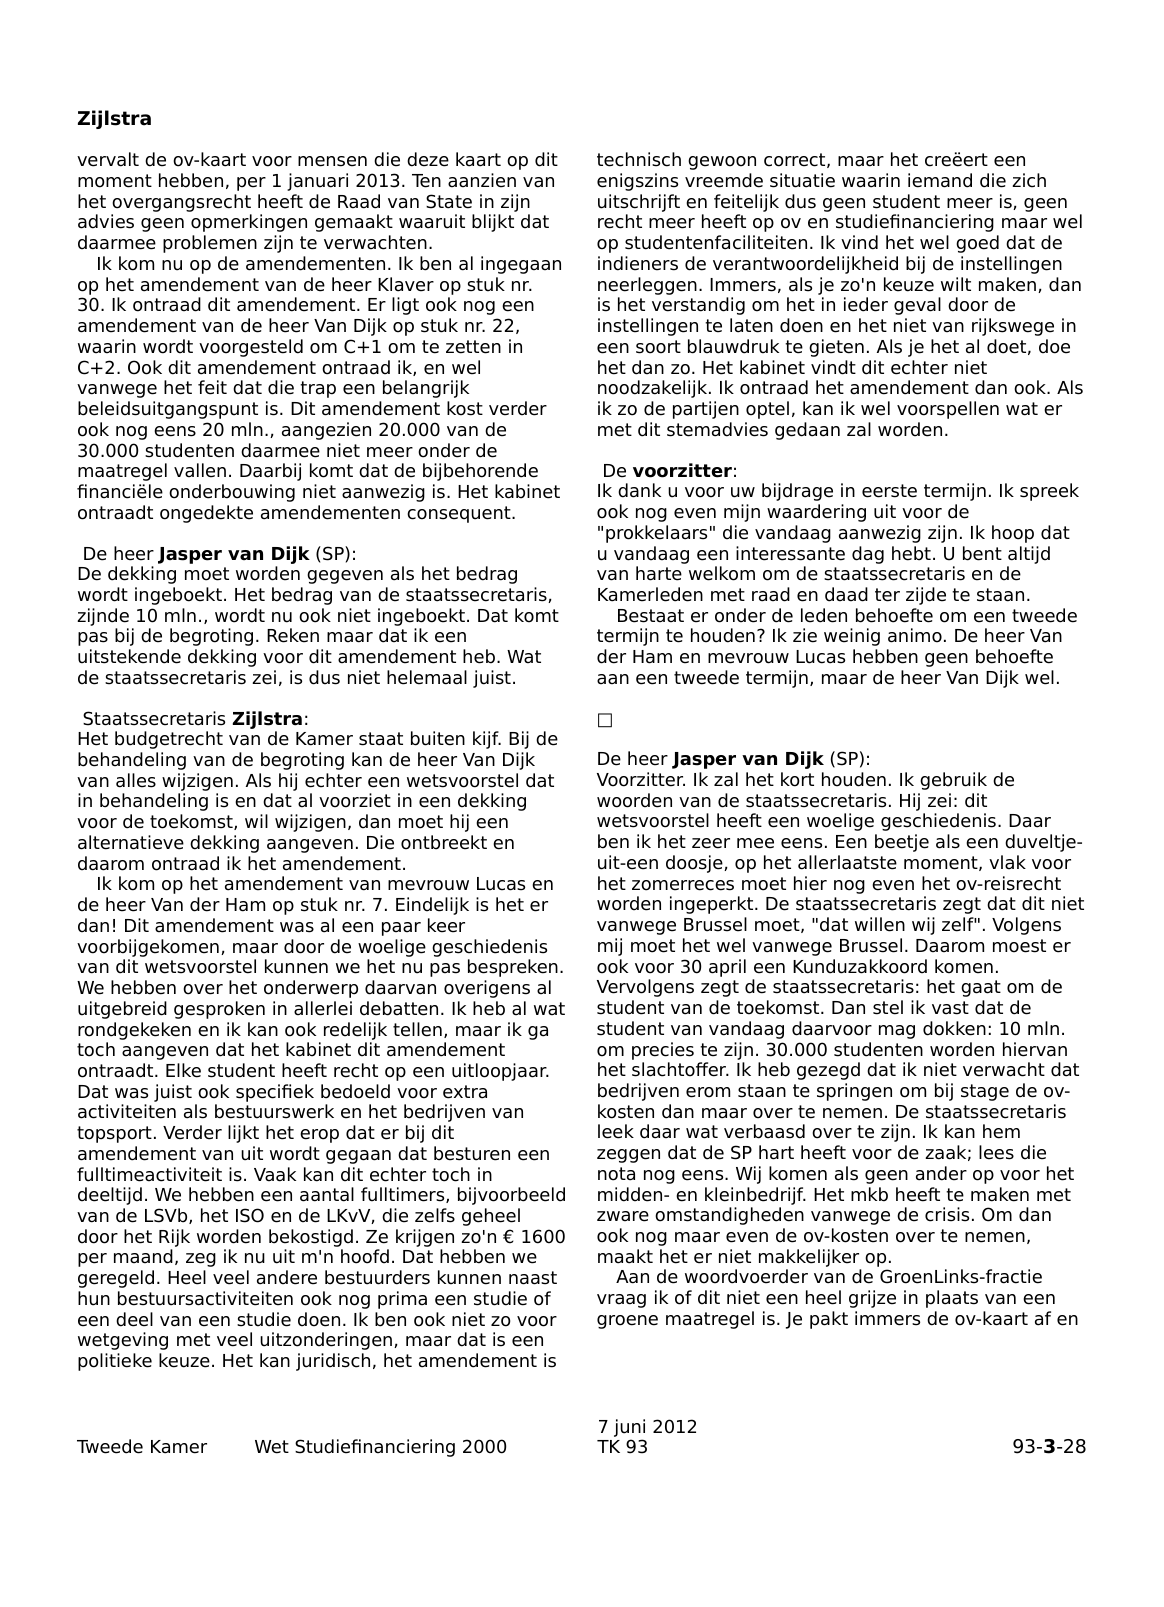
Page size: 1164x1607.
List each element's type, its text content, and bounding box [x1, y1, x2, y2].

text Het budgetrecht van de Kamer staat buiten kijf. Bij de behandeling van de begroting kan de heer Van Dijk van alles wijzigen. Als hij echter een wetsvoorstel dat in behandeling is en dat al voorziet in een dekking voor de toekomst, wil wijzigen, dan moet hij een alternatieve dekking aangeven. Die ontbreekt en daarom ontraad ik het amendement. [77, 729, 567, 874]
text Bestaat er onder de leden behoefte om een tweede termijn te houden? Ik zie weinig animo. De heer Van der Ham en mevrouw Lucas hebben geen behoefte aan een tweede termijn, maar de heer Van Dijk wel. [596, 606, 1087, 688]
text Ik dank u voor uw bijdrage in eerste termijn. Ik spreek ook nog even mijn waardering uit voor de "prokkelaars" die vandaag aanwezig zijn. Ik hoop dat u vandaag een interessante dag hebt. U bent altijd van harte welkom om de staatssecretaris en de Kamerleden met raad en daad ter zijde te staan. [596, 481, 1087, 606]
text Voorzitter. Ik zal het kort houden. Ik gebruik de woorden van de staatssecretaris. Hij zei: dit wetsvoorstel heeft een woelige geschiedenis. Daar ben ik het zeer mee eens. Een beetje als een duveltje-uit-een doosje, op het allerlaatste moment, vlak voor het zomerreces moet hier nog even het ov-reisrecht worden ingeperkt. De staatssecretaris zegt dat dit niet vanwege Brussel moet, "dat willen wij zelf". Volgens mij moet het wel vanwege Brussel. Daarom moest er ook voor 30 april een Kunduzakkoord komen. Vervolgens zegt de staatssecretaris: het gaat om de student van de toekomst. Dan stel ik vast dat de student van vandaag daarvoor mag dokken: 10 mln. om precies te zijn. 30.000 studenten worden hiervan het slachtoffer. Ik heb gezegd dat ik niet verwacht dat bedrijven erom staan te springen om bij stage de ov-kosten dan maar over te nemen. De staatssecretaris leek daar wat verbaasd over te zijn. Ik kan hem zeggen dat de SP hart heeft voor de zaak; lees die nota nog eens. Wij komen als geen ander op voor het midden- en kleinbedrijf. Het mkb heeft te maken met zware omstandigheden vanwege de crisis. Om dan ook nog maar even de ov-kosten over te nemen, maakt het er niet makkelijker op. [596, 770, 1087, 1267]
text technisch gewoon correct, maar het creëert een enigszins vreemde situatie waarin iemand die zich uitschrijft en feitelijk dus geen student meer is, geen recht meer heeft op ov en studiefinanciering maar wel op studentenfaciliteiten. Ik vind het wel goed dat de indieners de verantwoordelijkheid bij de instellingen neerleggen. Immers, als je zo'n keuze wilt maken, dan is het verstandig om het in ieder geval door de instellingen te laten doen en het niet van rijkswege in een soort blauwdruk te gieten. Als je het al doet, doe het dan zo. Het kabinet vindt dit echter niet noodzakelijk. Ik ontraad het amendement dan ook. Als ik zo de partijen optel, kan ik wel voorspellen wat er met dit stemadvies gedaan zal worden. [596, 150, 1087, 440]
text Aan de woordvoerder van de GroenLinks-fractie vraag ik of dit niet een heel grijze in plaats van een groene maatregel is. Je pakt immers de ov-kaart af en [596, 1267, 1087, 1329]
text vervalt de ov-kaart voor mensen die deze kaart op dit moment hebben, per 1 januari 2013. Ten aanzien van het overgangsrecht heeft de Raad van State in zijn advies geen opmerkingen gemaakt waaruit blijkt dat daarmee problemen zijn te verwachten. [77, 150, 567, 254]
text De heer Jasper van Dijk (SP): [77, 543, 567, 564]
text □ [596, 708, 1087, 729]
text Staatssecretaris Zijlstra: [77, 708, 567, 729]
text De heer Jasper van Dijk (SP): [596, 749, 1087, 770]
text Ik kom op het amendement van mevrouw Lucas en de heer Van der Ham op stuk nr. 7. Eindelijk is het er dan! Dit amendement was al een paar keer voorbijgekomen, maar door de woelige geschiedenis van dit wetsvoorstel kunnen we het nu pas bespreken. We hebben over het onderwerp daarvan overigens al uitgebreid gesproken in allerlei debatten. Ik heb al wat rondgekeken en ik kan ook redelijk tellen, maar ik ga toch aangeven dat het kabinet dit amendement ontraadt. Elke student heeft recht op een uitloopjaar. Dat was juist ook specifiek bedoeld voor extra activiteiten als bestuurswerk en het bedrijven van topsport. Verder lijkt het erop dat er bij dit amendement van uit wordt gegaan dat besturen een fulltimeactiviteit is. Vaak kan dit echter toch in deeltijd. We hebben een aantal fulltimers, bijvoorbeeld van de LSVb, het ISO en de LKvV, die zelfs geheel door het Rijk worden bekostigd. Ze krijgen zo'n € 1600 per maand, zeg ik nu uit m'n hoofd. Dat hebben we geregeld. Heel veel andere bestuurders kunnen naast hun bestuursactiviteiten ook nog prima een studie of een deel van een studie doen. Ik ben ook niet zo voor wetgeving met veel uitzonderingen, maar dat is een politieke keuze. Het kan juridisch, het amendement is [77, 874, 567, 1372]
text De voorzitter: [596, 460, 1087, 481]
text De dekking moet worden gegeven als het bedrag wordt ingeboekt. Het bedrag van de staatssecretaris, zijnde 10 mln., wordt nu ook niet ingeboekt. Dat komt pas bij de begroting. Reken maar dat ik een uitstekende dekking voor dit amendement heb. Wat de staatssecretaris zei, is dus niet helemaal juist. [77, 564, 567, 688]
text Ik kom nu op de amendementen. Ik ben al ingegaan op het amendement van de heer Klaver op stuk nr. 30. Ik ontraad dit amendement. Er ligt ook nog een amendement van de heer Van Dijk op stuk nr. 22, waarin wordt voorgesteld om C+1 om te zetten in C+2. Ook dit amendement ontraad ik, en wel vanwege het feit dat die trap een belangrijk beleidsuitgangspunt is. Dit amendement kost verder ook nog eens 20 mln., aangezien 20.000 van de 30.000 studenten daarmee niet meer onder de maatregel vallen. Daarbij komt dat de bijbehorende financiële onderbouwing niet aanwezig is. Het kabinet ontraadt ongedekte amendementen consequent. [77, 254, 567, 523]
